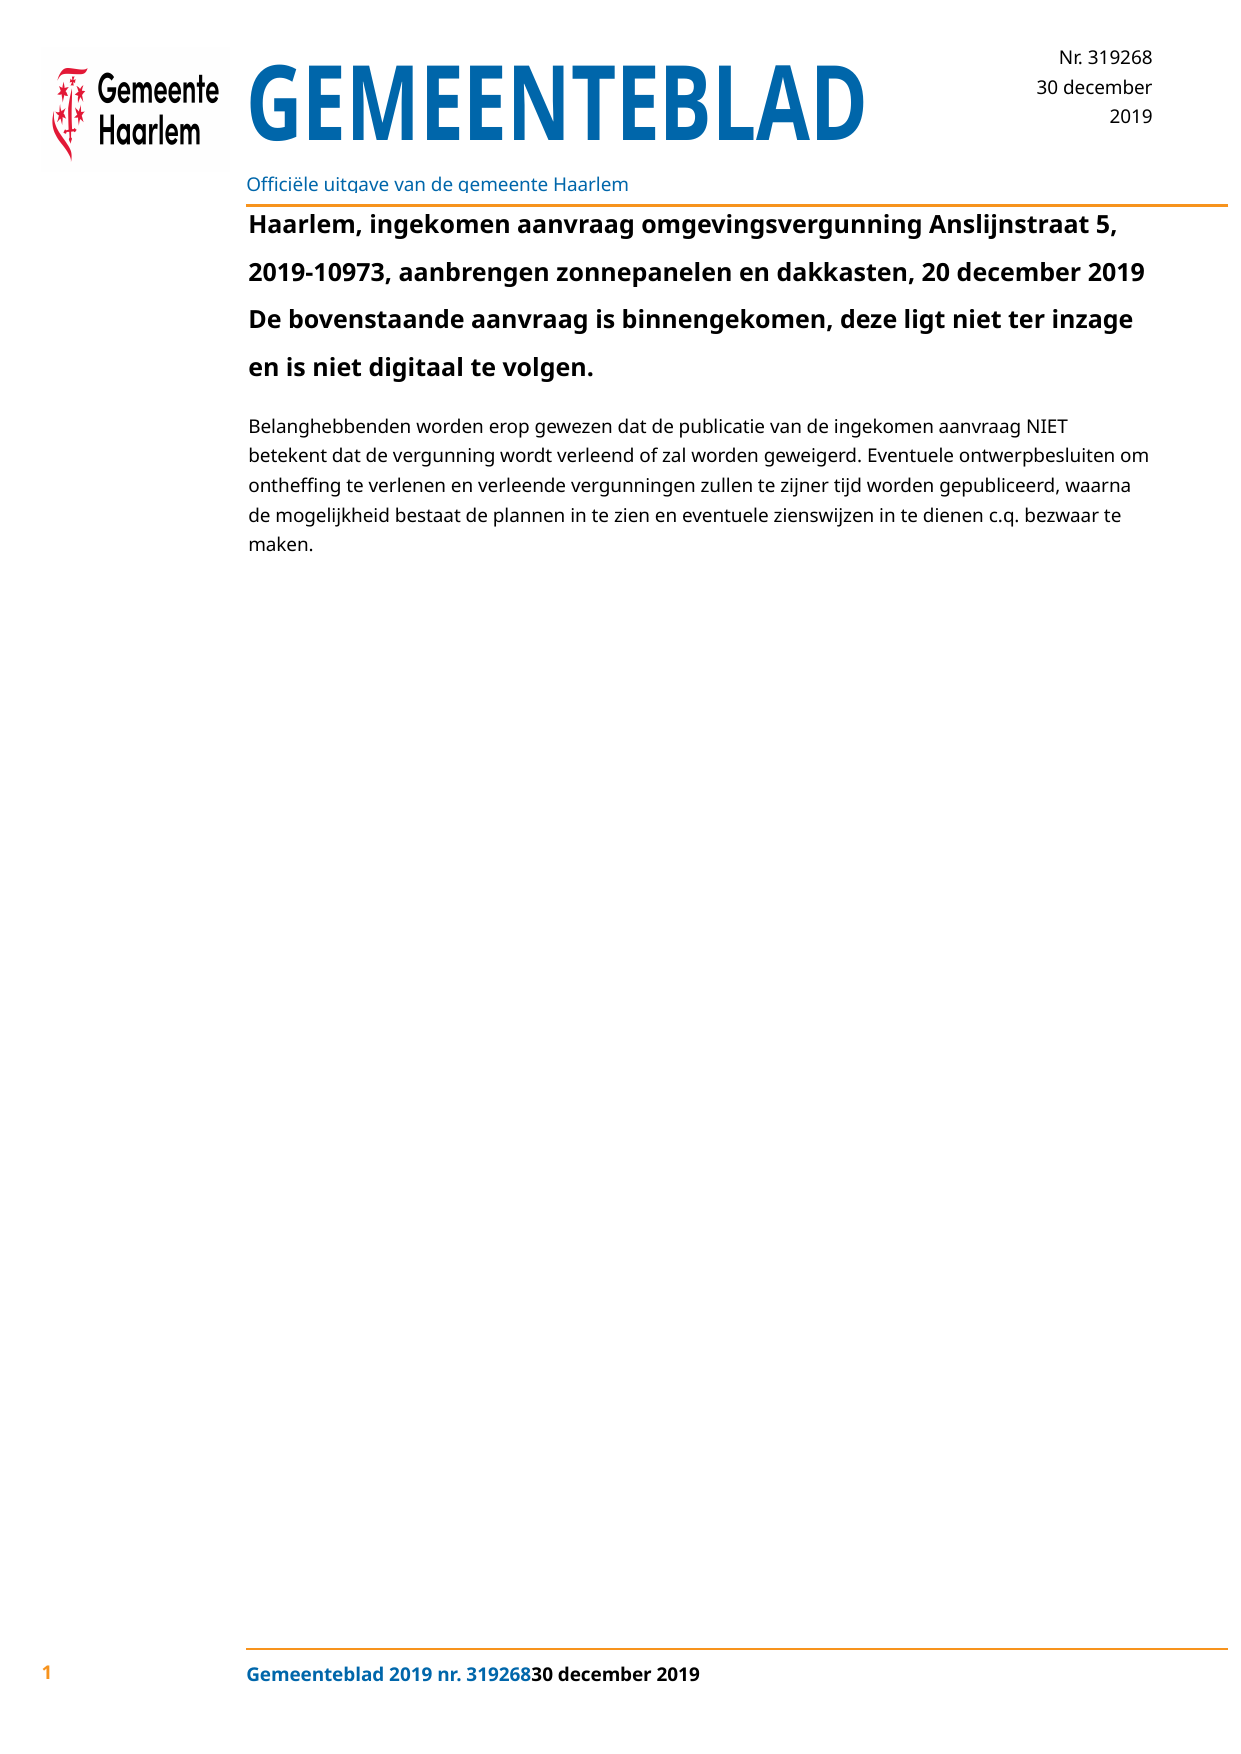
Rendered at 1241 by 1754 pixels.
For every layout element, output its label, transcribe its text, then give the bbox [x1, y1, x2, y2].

text Haarlem, ingekomen aanvraag omgevingsvergunning Anslijnstraat 5, 2019-10973, aanbrengen zonnepanelen en dakkasten, 20 december 2019 De bovenstaande aanvraag is binnengekomen, deze ligt niet ter inzage en is niet digitaal te volgen. [248, 207, 1152, 384]
picture [41, 47, 231, 172]
text Belanghebbenden worden erop gewezen dat de publicatie van de ingekomen aanvraag NIET betekent dat de vergunning wordt verleend of zal worden geweigerd. Eventuele ontwerpbesluiten om ontheffing te verlenen en verleende vergunningen zullen te zijner tijd worden gepubliceerd, waarna de mogelijkheid bestaat de plannen in te zien en eventuele zienswijzen in te dienen c.q. bezwaar te maken. [248, 413, 1152, 557]
